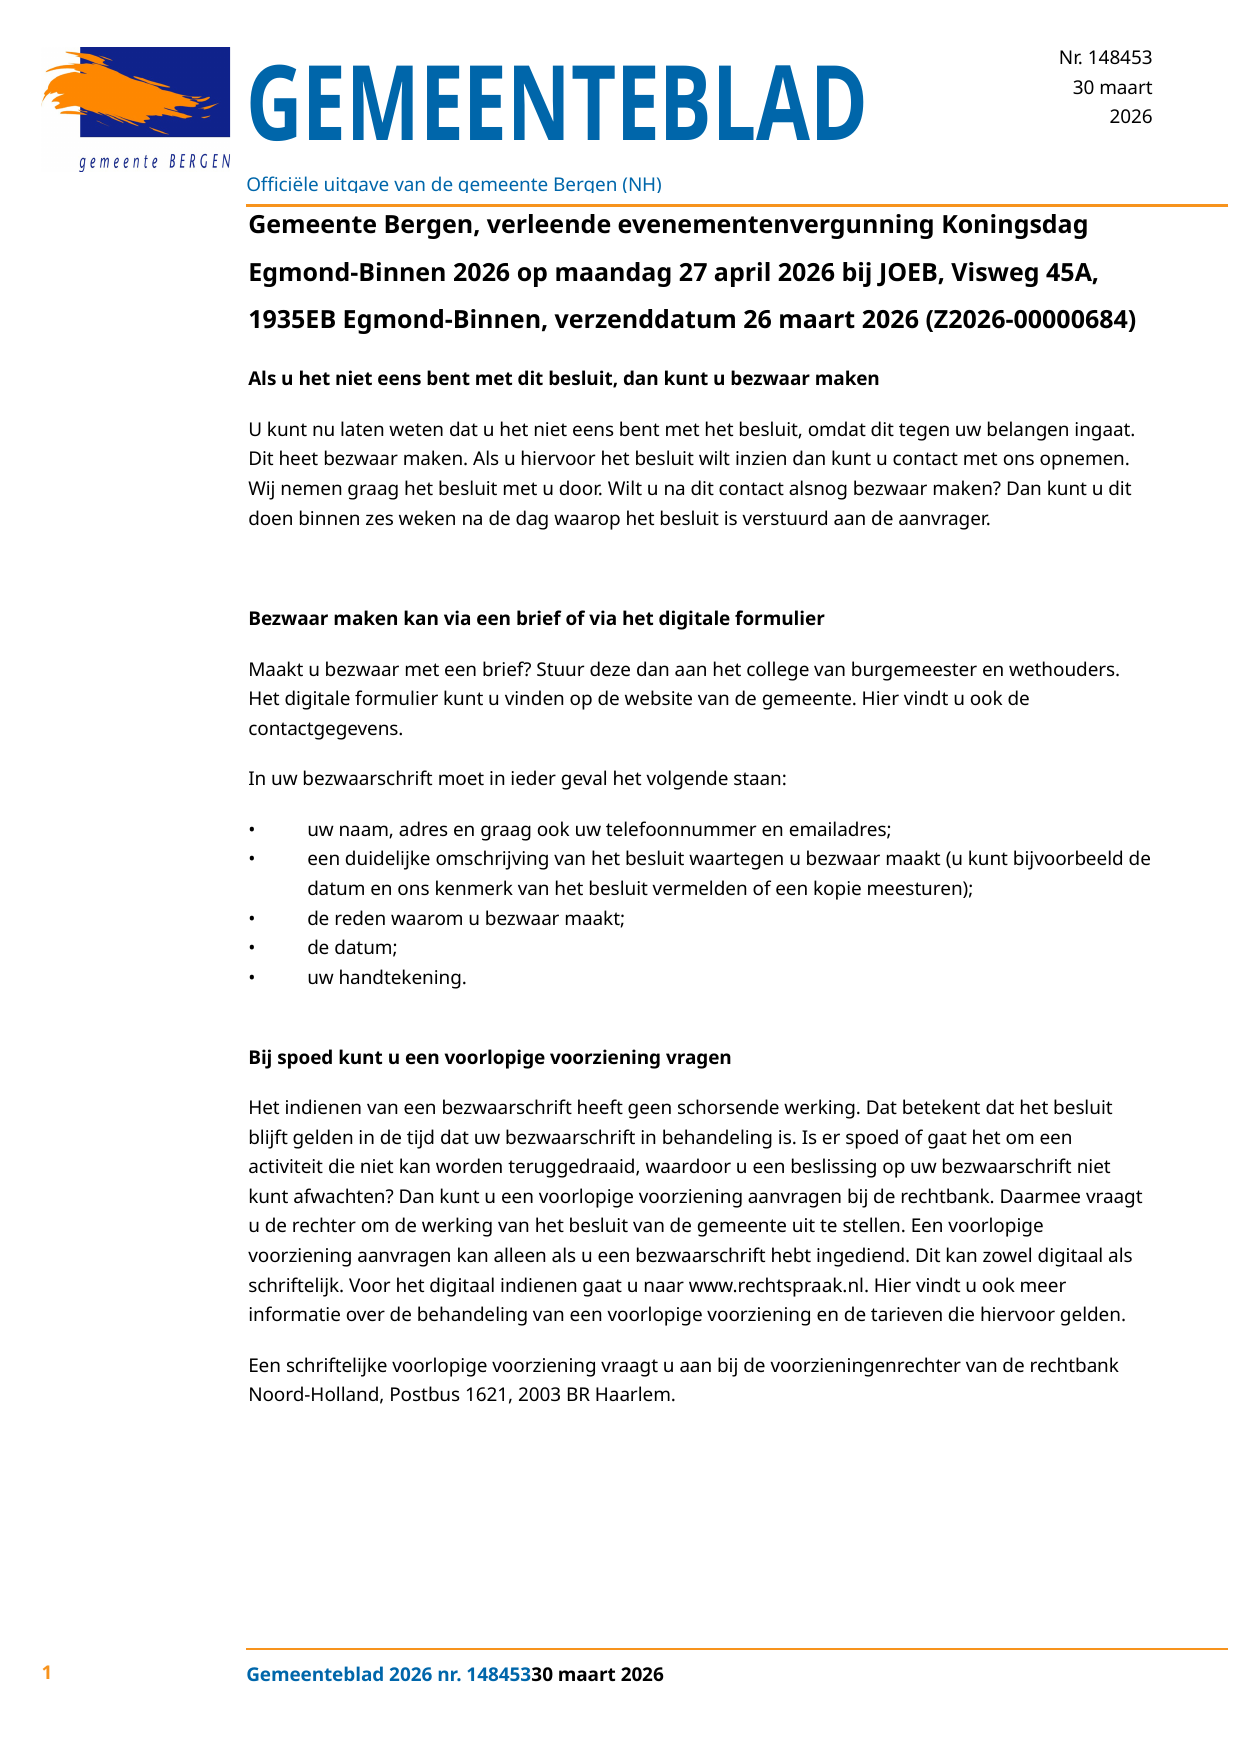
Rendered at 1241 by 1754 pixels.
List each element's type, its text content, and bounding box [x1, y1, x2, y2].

text U kunt nu laten weten dat u het niet eens bent met het besluit, omdat dit tegen uw belangen ingaat. Dit heet bezwaar maken. Als u hiervoor het besluit wilt inzien dan kunt u contact met ons opnemen. Wij nemen graag het besluit met u door. Wilt u na dit contact alsnog bezwaar maken? Dan kunt u dit doen binnen zes weken na de dag waarop het besluit is verstuurd aan de aanvrager. [248, 416, 1152, 530]
text Een schriftelijke voorlopige voorziening vraagt u aan bij de voorzieningenrechter van de rechtbank Noord-Holland, Postbus 1621, 2003 BR Haarlem. [248, 1352, 1152, 1407]
list een duidelijke omschrijving van het besluit waartegen u bezwaar maakt (u kunt bijvoorbeeld de datum en ons kenmerk van het besluit vermelden of een kopie meesturen); [248, 846, 1152, 901]
list uw naam, adres en graag ook uw telefoonnummer en emailadres; [248, 816, 1152, 842]
picture [41, 47, 231, 172]
text Als u het niet eens bent met dit besluit, dan kunt u bezwaar maken [248, 366, 1152, 391]
list uw handtekening. [248, 964, 1152, 989]
list de datum; [248, 934, 1152, 960]
text Maakt u bezwaar met een brief? Stuur deze dan aan het college van burgemeester en wethouders. Het digitale formulier kunt u vinden op de website van de gemeente. Hier vindt u ook de contactgegevens. [248, 656, 1152, 741]
text Het indienen van een bezwaarschrift heeft geen schorsende werking. Dat betekent dat het besluit blijft gelden in de tijd dat uw bezwaarschrift in behandeling is. Is er spoed of gaat het om een activiteit die niet kan worden teruggedraaid, waardoor u een beslissing op uw bezwaarschrift niet kunt afwachten? Dan kunt u een voorlopige voorziening aanvragen bij de rechtbank. Daarmee vraagt u de rechter om de werking van het besluit van de gemeente uit te stellen. Een voorlopige voorziening aanvragen kan alleen als u een bezwaarschrift hebt ingediend. Dit kan zowel digitaal als schriftelijk. Voor het digitaal indienen gaat u naar www.rechtspraak.nl. Hier vindt u ook meer informatie over de behandeling van een voorlopige voorziening en de tarieven die hiervoor gelden. [248, 1094, 1152, 1327]
text Bij spoed kunt u een voorlopige voorziening vragen [248, 1044, 1152, 1069]
text Bezwaar maken kan via een brief of via het digitale formulier [248, 606, 1152, 631]
list de reden waarom u bezwaar maakt; [248, 905, 1152, 930]
text In uw bezwaarschrift moet in ieder geval het volgende staan: [248, 766, 1152, 791]
text Gemeente Bergen, verleende evenementenvergunning Koningsdag Egmond-Binnen 2026 op maandag 27 april 2026 bij JOEB, Visweg 45A, 1935EB Egmond-Binnen, verzenddatum 26 maart 2026 (Z2026-00000684) [248, 207, 1152, 336]
